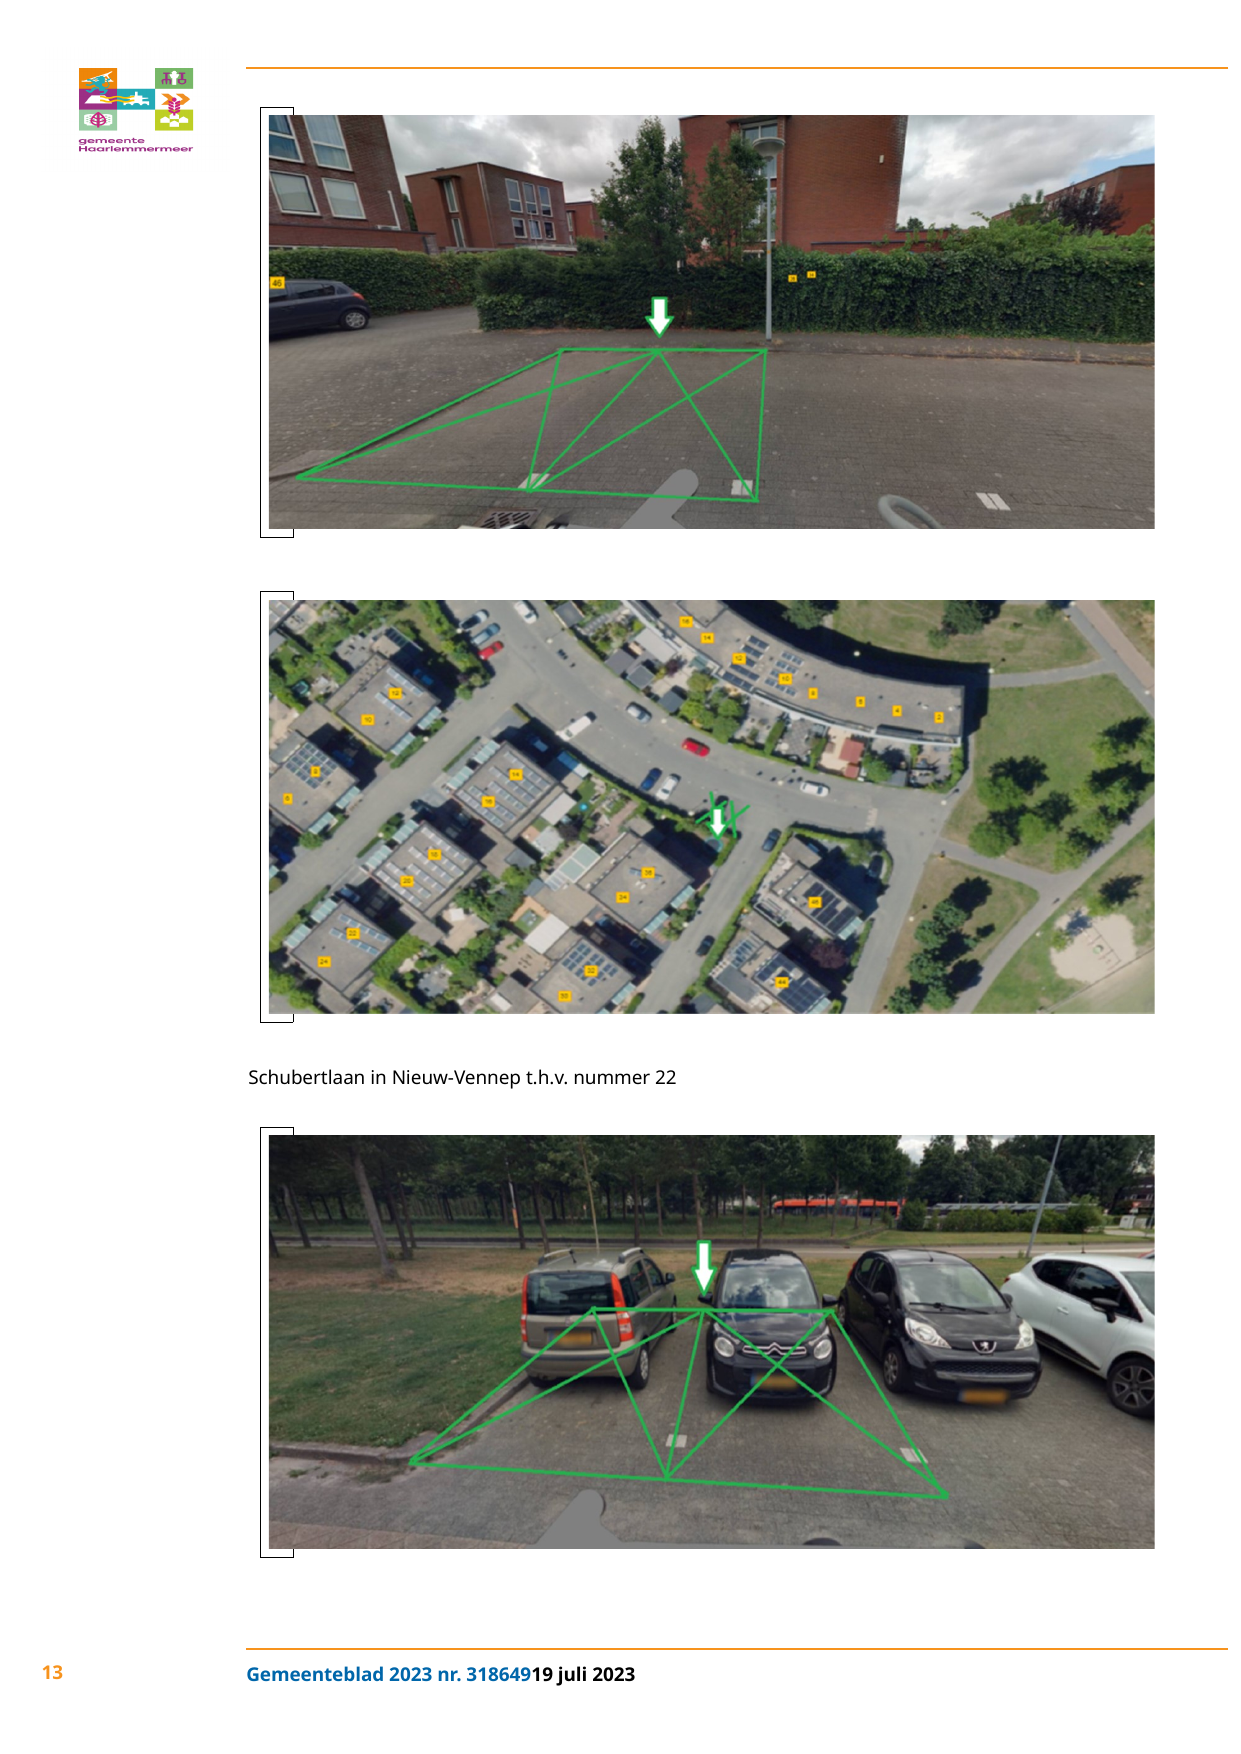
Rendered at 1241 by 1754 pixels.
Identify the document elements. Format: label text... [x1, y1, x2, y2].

picture [268, 1135, 1155, 1549]
picture [268, 115, 1155, 529]
picture [268, 600, 1155, 1014]
picture [41, 47, 231, 172]
text Schubertlaan in Nieuw-Vennep t.h.v. nummer 22 [248, 1064, 1152, 1090]
